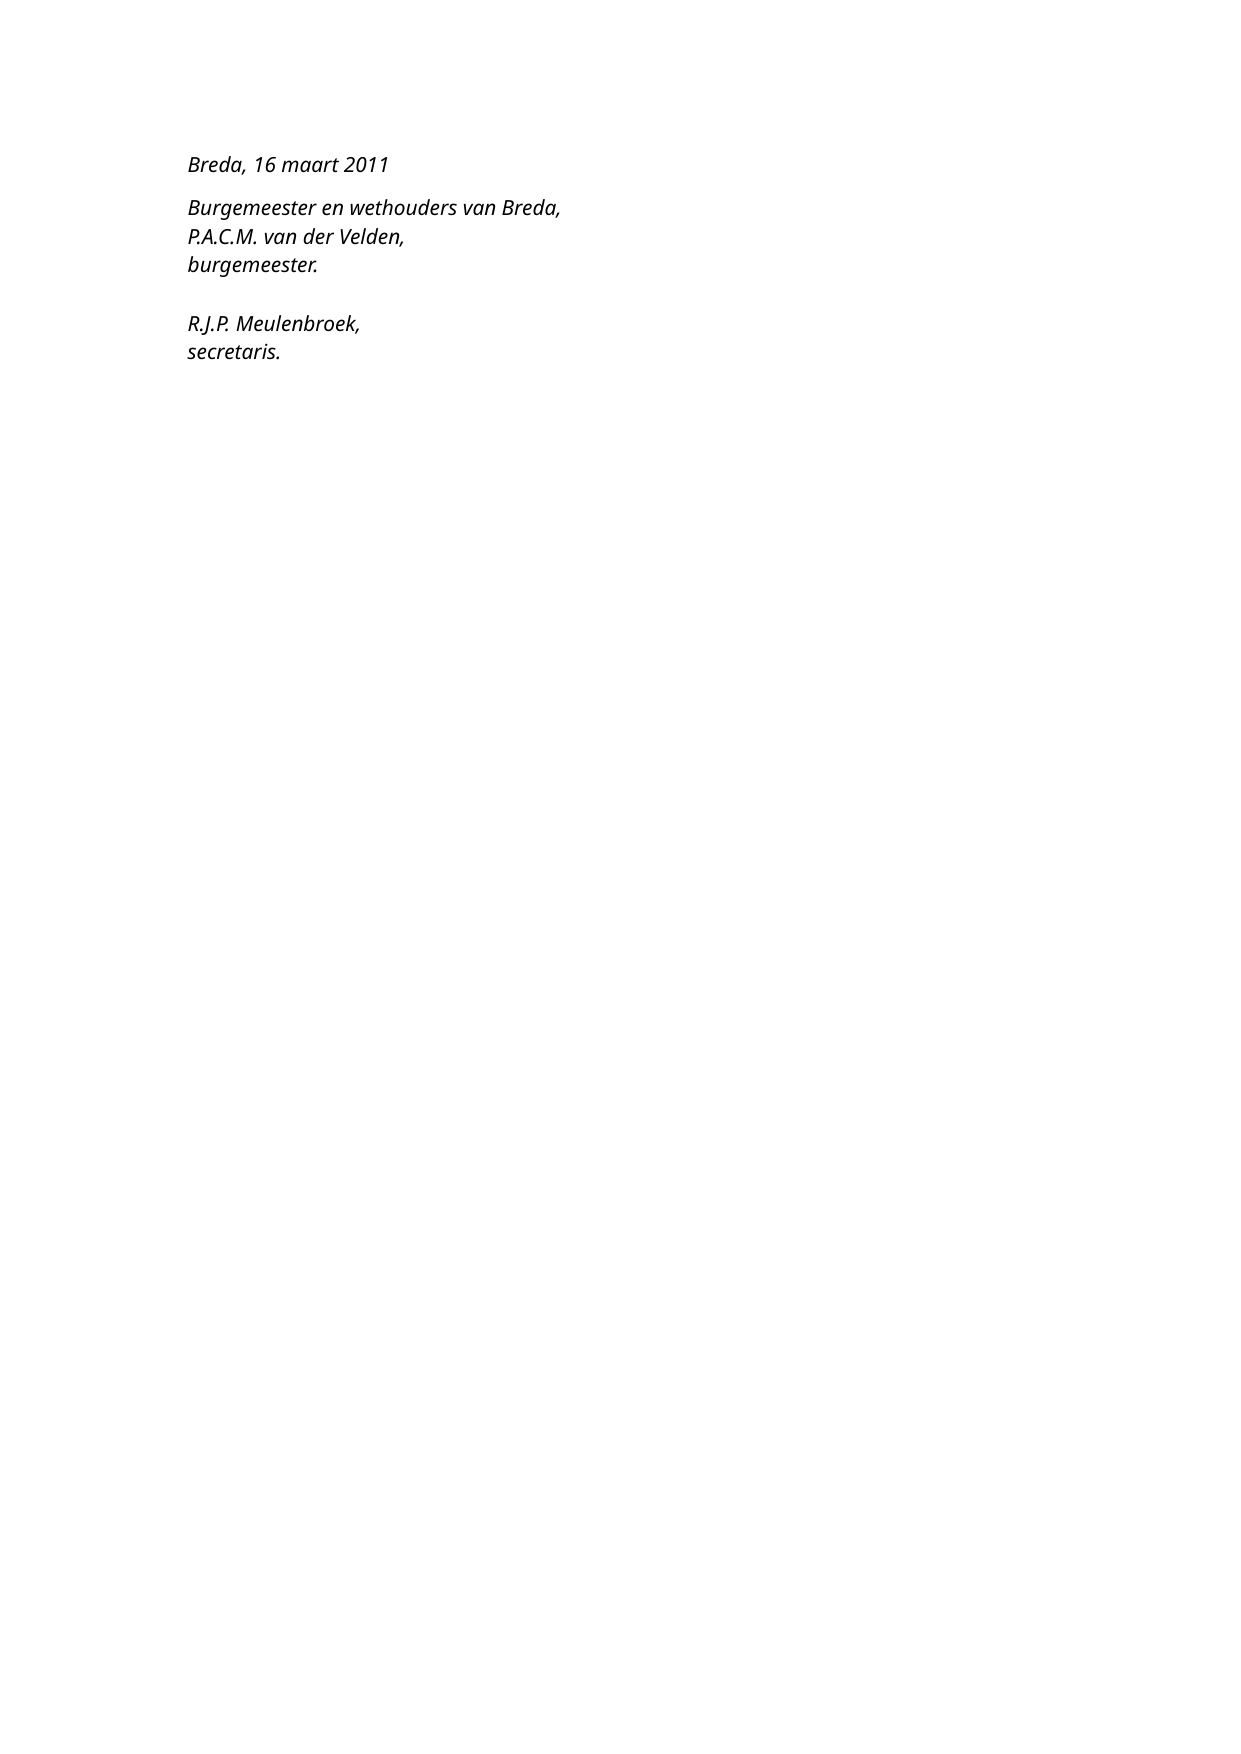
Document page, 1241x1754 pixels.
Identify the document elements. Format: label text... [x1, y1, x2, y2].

text R.J.P. Meulenbroek, [187, 309, 1053, 337]
text Breda, 16 maart 2011 [187, 150, 1053, 178]
text burgemeester. [187, 250, 1053, 279]
text Burgemeester en wethouders van Breda, [187, 193, 1053, 222]
text P.A.C.M. van der Velden, [187, 222, 1053, 250]
text secretaris. [187, 337, 1053, 366]
